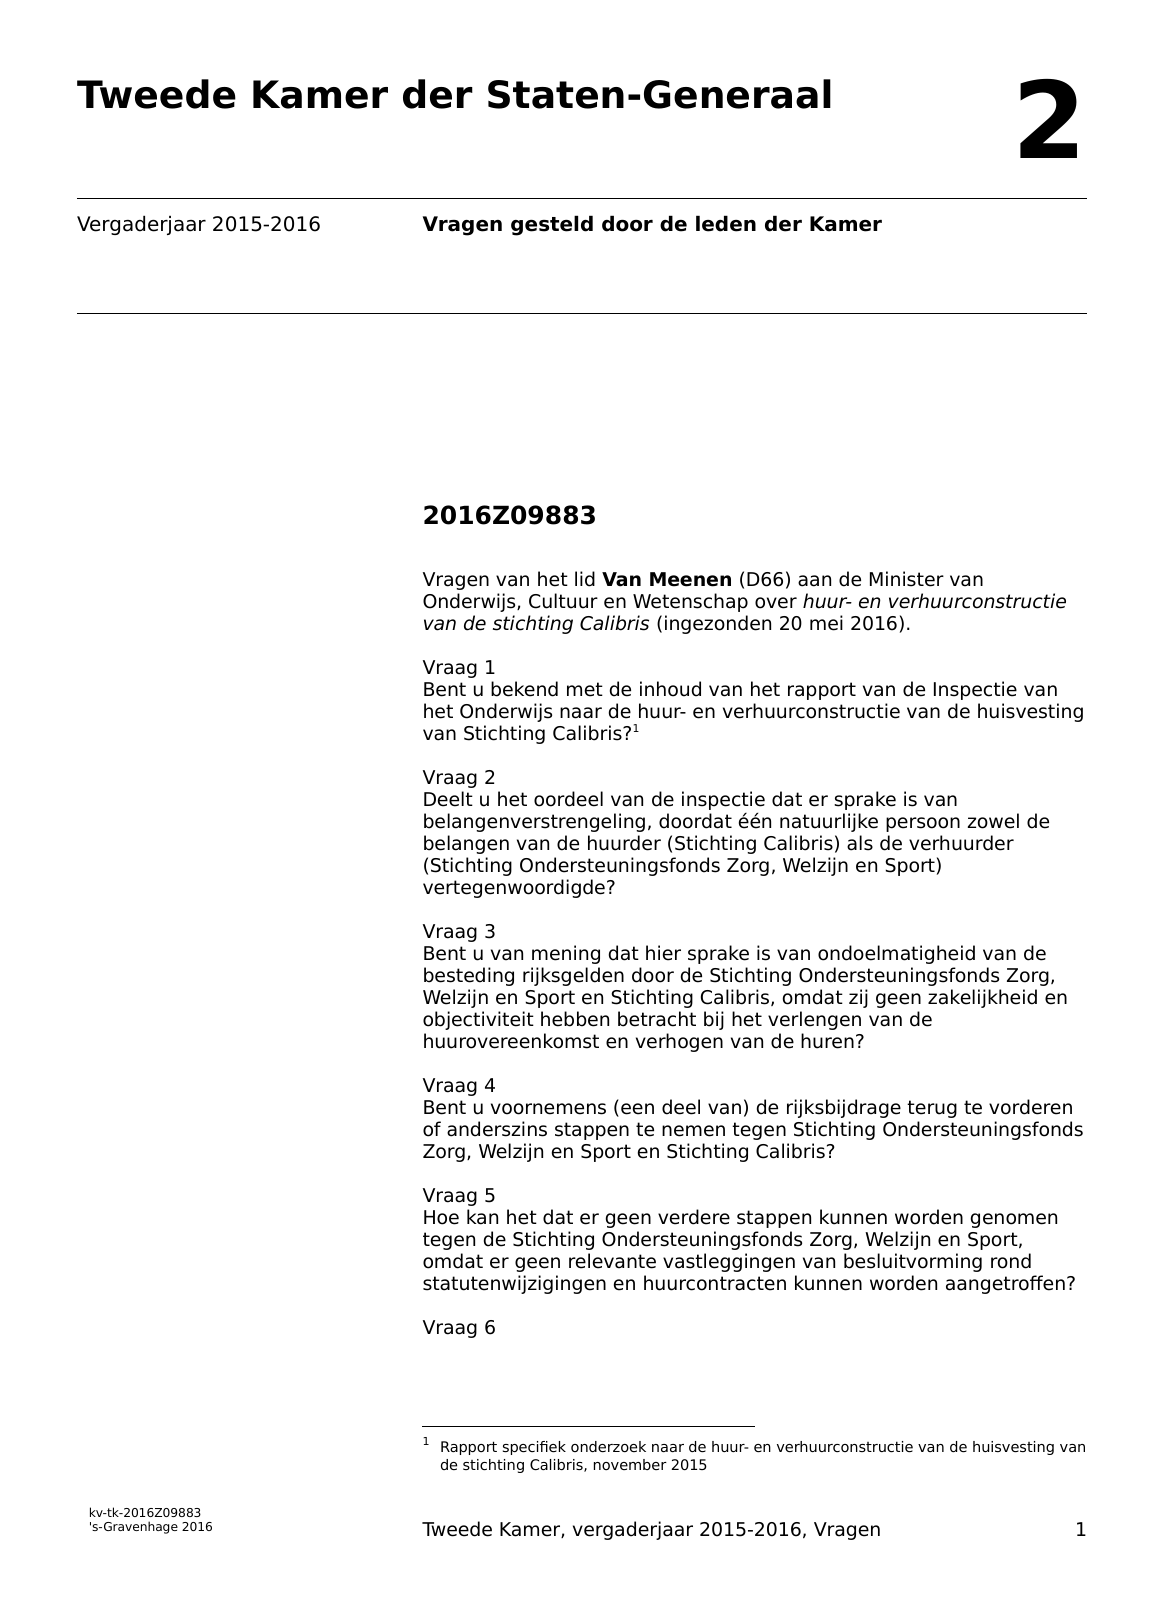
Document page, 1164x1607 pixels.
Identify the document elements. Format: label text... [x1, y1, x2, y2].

text Bent u voornemens (een deel van) de rijksbijdrage terug te vorderen of anderszins stappen te nemen tegen Stichting Ondersteuningsfonds Zorg, Welzijn en Sport en Stichting Calibris? [422, 1097, 1087, 1163]
text 's-Gravenhage 2016 [88, 1520, 323, 1534]
text Vraag 3 [422, 921, 1087, 943]
table_cell Vergaderjaar 2015-2016 [77, 199, 422, 313]
text Vraag 5 [422, 1185, 1087, 1207]
text Vraag 1 [422, 657, 1087, 679]
table_cell Vragen gesteld door de leden der Kamer [422, 199, 1087, 313]
table_header 2 [886, 59, 1087, 198]
text 2016Z09883 [422, 501, 1087, 531]
text Vragen van het lid Van Meenen (D66) aan de Minister van Onderwijs, Cultuur en Wetenschap over huur- en verhuurconstructie van de stichting Calibris (ingezonden 20 mei 2016). [422, 569, 1087, 635]
text Bent u van mening dat hier sprake is van ondoelmatigheid van de besteding rijksgelden door de Stichting Ondersteuningsfonds Zorg, Welzijn en Sport en Stichting Calibris, omdat zij geen zakelijkheid en objectiviteit hebben betracht bij het verlengen van de huurovereenkomst en verhogen van de huren? [422, 943, 1087, 1053]
text Vraag 2 [422, 767, 1087, 789]
text Deelt u het oordeel van de inspectie dat er sprake is van belangenverstrengeling, doordat één natuurlijke persoon zowel de belangen van de huurder (Stichting Calibris) als de verhuurder (Stichting Ondersteuningsfonds Zorg, Welzijn en Sport) vertegenwoordigde? [422, 789, 1087, 899]
text Vraag 6 [422, 1317, 1087, 1339]
text Vraag 4 [422, 1075, 1087, 1097]
table_header Tweede Kamer der Staten-Generaal [77, 59, 886, 198]
text Bent u bekend met de inhoud van het rapport van de Inspectie van het Onderwijs naar de huur- en verhuurconstructie van de huisvesting van Stichting Calibris? [422, 679, 1087, 745]
text kv-tk-2016Z09883 [88, 1506, 323, 1520]
text Hoe kan het dat er geen verdere stappen kunnen worden genomen tegen de Stichting Ondersteuningsfonds Zorg, Welzijn en Sport, omdat er geen relevante vastleggingen van besluitvorming rond statutenwijzigingen en huurcontracten kunnen worden aangetroffen? [422, 1207, 1087, 1295]
text Rapport specifiek onderzoek naar de huur- en verhuurconstructie van de huisvesting van de stichting Calibris, november 2015 [422, 1435, 1087, 1474]
